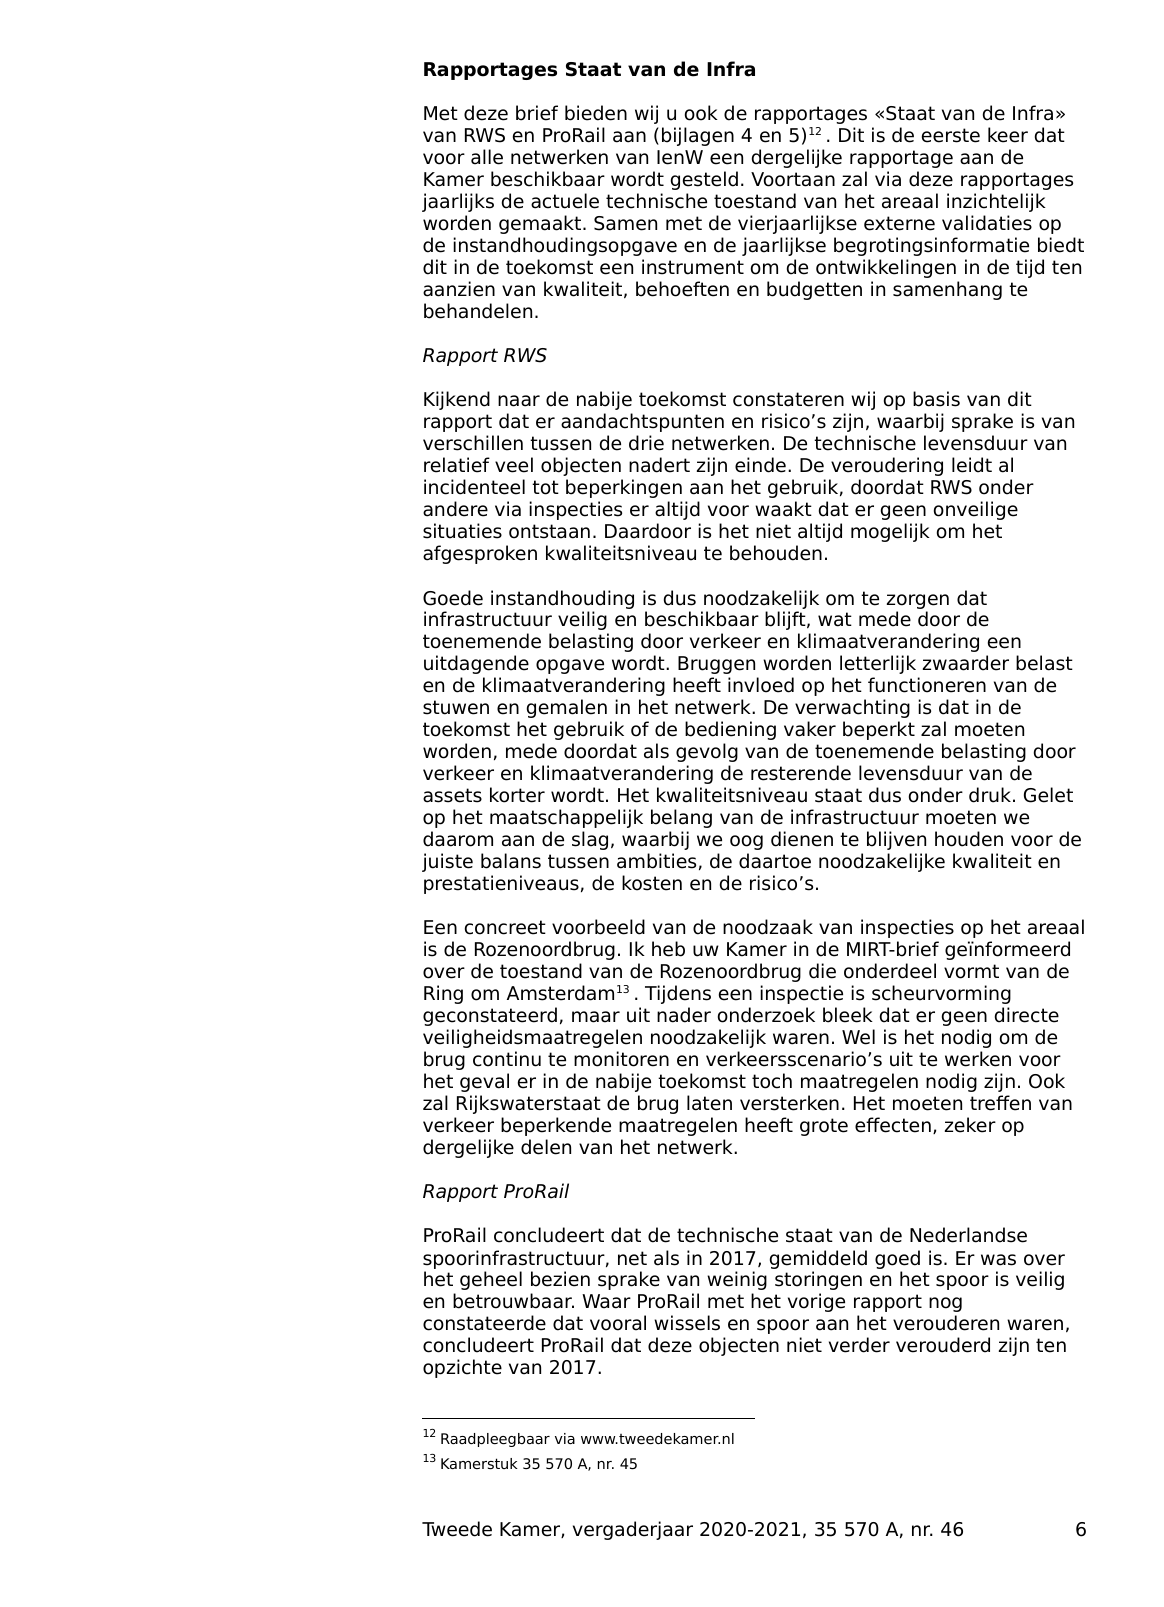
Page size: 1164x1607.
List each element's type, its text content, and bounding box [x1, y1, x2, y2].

text Met deze brief bieden wij u ook de rapportages «Staat van de Infra» van RWS en ProRail aan (bijlagen 4 en 5). Dit is de eerste keer dat voor alle netwerken van IenW een dergelijke rapportage aan de Kamer beschikbaar wordt gesteld. Voortaan zal via deze rapportages jaarlijks de actuele technische toestand van het areaal inzichtelijk worden gemaakt. Samen met de vierjaarlijkse externe validaties op de instandhoudingsopgave en de jaarlijkse begrotingsinformatie biedt dit in de toekomst een instrument om de ontwikkelingen in de tijd ten aanzien van kwaliteit, behoeften en budgetten in samenhang te behandelen. [422, 103, 1087, 323]
subtitle Rapportages Staat van de Infra [422, 59, 1087, 81]
text Goede instandhouding is dus noodzakelijk om te zorgen dat infrastructuur veilig en beschikbaar blijft, wat mede door de toenemende belasting door verkeer en klimaatverandering een uitdagende opgave wordt. Bruggen worden letterlijk zwaarder belast en de klimaatverandering heeft invloed op het functioneren van de stuwen en gemalen in het netwerk. De verwachting is dat in de toekomst het gebruik of de bediening vaker beperkt zal moeten worden, mede doordat als gevolg van de toenemende belasting door verkeer en klimaatverandering de resterende levensduur van de assets korter wordt. Het kwaliteitsniveau staat dus onder druk. Gelet op het maatschappelijk belang van de infrastructuur moeten we daarom aan de slag, waarbij we oog dienen te blijven houden voor de juiste balans tussen ambities, de daartoe noodzakelijke kwaliteit en prestatieniveaus, de kosten en de risico’s. [422, 587, 1087, 895]
text Kijkend naar de nabije toekomst constateren wij op basis van dit rapport dat er aandachtspunten en risico’s zijn, waarbij sprake is van verschillen tussen de drie netwerken. De technische levensduur van relatief veel objecten nadert zijn einde. De veroudering leidt al incidenteel tot beperkingen aan het gebruik, doordat RWS onder andere via inspecties er altijd voor waakt dat er geen onveilige situaties ontstaan. Daardoor is het niet altijd mogelijk om het afgesproken kwaliteitsniveau te behouden. [422, 389, 1087, 565]
subtitle Rapport RWS [422, 345, 1087, 367]
text ProRail concludeert dat de technische staat van de Nederlandse spoorinfrastructuur, net als in 2017, gemiddeld goed is. Er was over het geheel bezien sprake van weinig storingen en het spoor is veilig en betrouwbaar. Waar ProRail met het vorige rapport nog constateerde dat vooral wissels en spoor aan het verouderen waren, concludeert ProRail dat deze objecten niet verder verouderd zijn ten opzichte van 2017. [422, 1225, 1087, 1379]
text Raadpleegbaar via www.tweedekamer.nl [422, 1427, 1087, 1449]
text Een concreet voorbeeld van de noodzaak van inspecties op het areaal is de Rozenoordbrug. Ik heb uw Kamer in de MIRT-brief geïnformeerd over de toestand van de Rozenoordbrug die onderdeel vormt van de Ring om Amsterdam. Tijdens een inspectie is scheurvorming geconstateerd, maar uit nader onderzoek bleek dat er geen directe veiligheidsmaatregelen noodzakelijk waren. Wel is het nodig om de brug continu te monitoren en verkeersscenario’s uit te werken voor het geval er in de nabije toekomst toch maatregelen nodig zijn. Ook zal Rijkswaterstaat de brug laten versterken. Het moeten treffen van verkeer beperkende maatregelen heeft grote effecten, zeker op dergelijke delen van het netwerk. [422, 917, 1087, 1159]
subtitle Rapport ProRail [422, 1181, 1087, 1203]
text Kamerstuk 35 570 A, nr. 45 [422, 1452, 1087, 1474]
